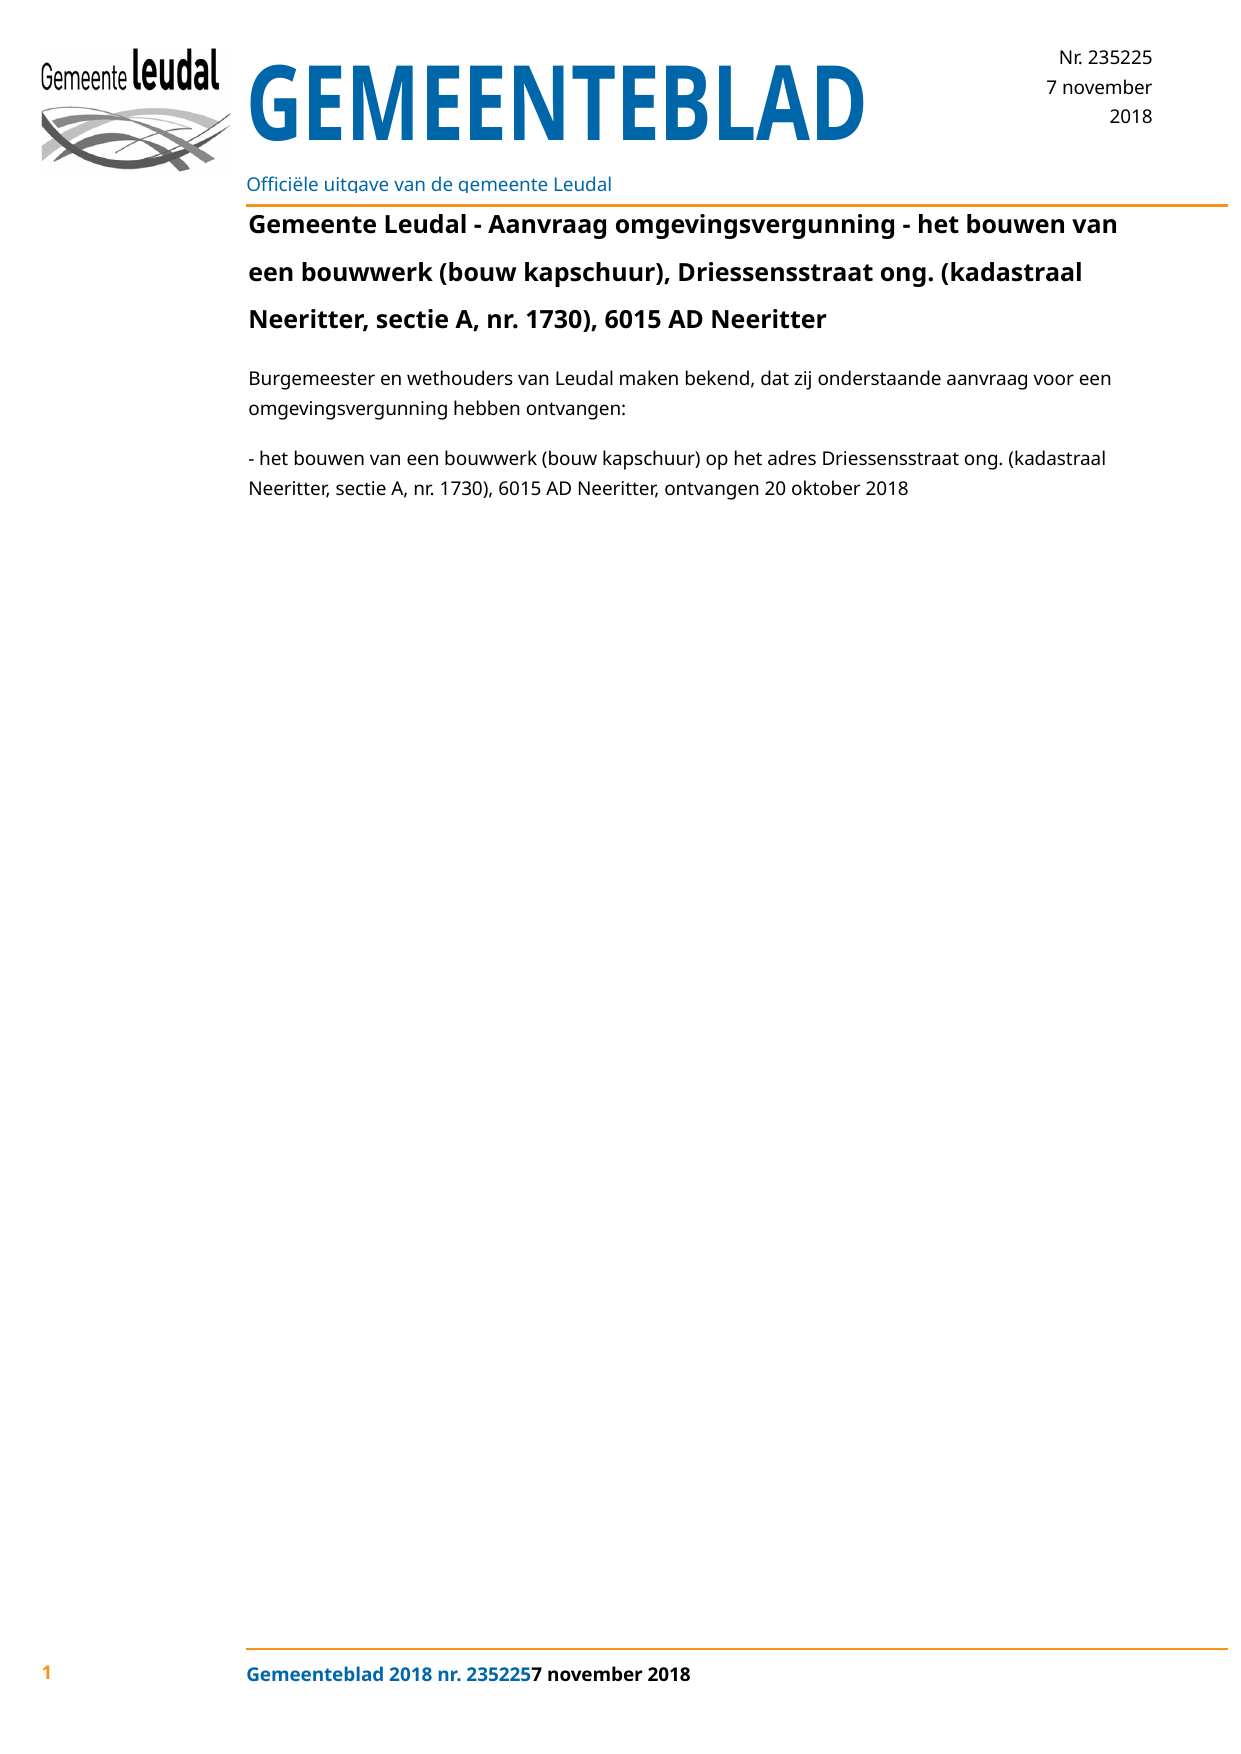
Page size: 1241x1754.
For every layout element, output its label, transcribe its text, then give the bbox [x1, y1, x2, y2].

text Gemeente Leudal - Aanvraag omgevingsvergunning - het bouwen van een bouwwerk (bouw kapschuur), Driessensstraat ong. (kadastraal Neeritter, sectie A, nr. 1730), 6015 AD Neeritter [248, 207, 1152, 336]
text Burgemeester en wethouders van Leudal maken bekend, dat zij onderstaande aanvraag voor een omgevingsvergunning hebben ontvangen: [248, 366, 1152, 421]
picture [41, 47, 231, 172]
text - het bouwen van een bouwwerk (bouw kapschuur) op het adres Driessensstraat ong. (kadastraal Neeritter, sectie A, nr. 1730), 6015 AD Neeritter, ontvangen 20 oktober 2018 [248, 446, 1152, 501]
